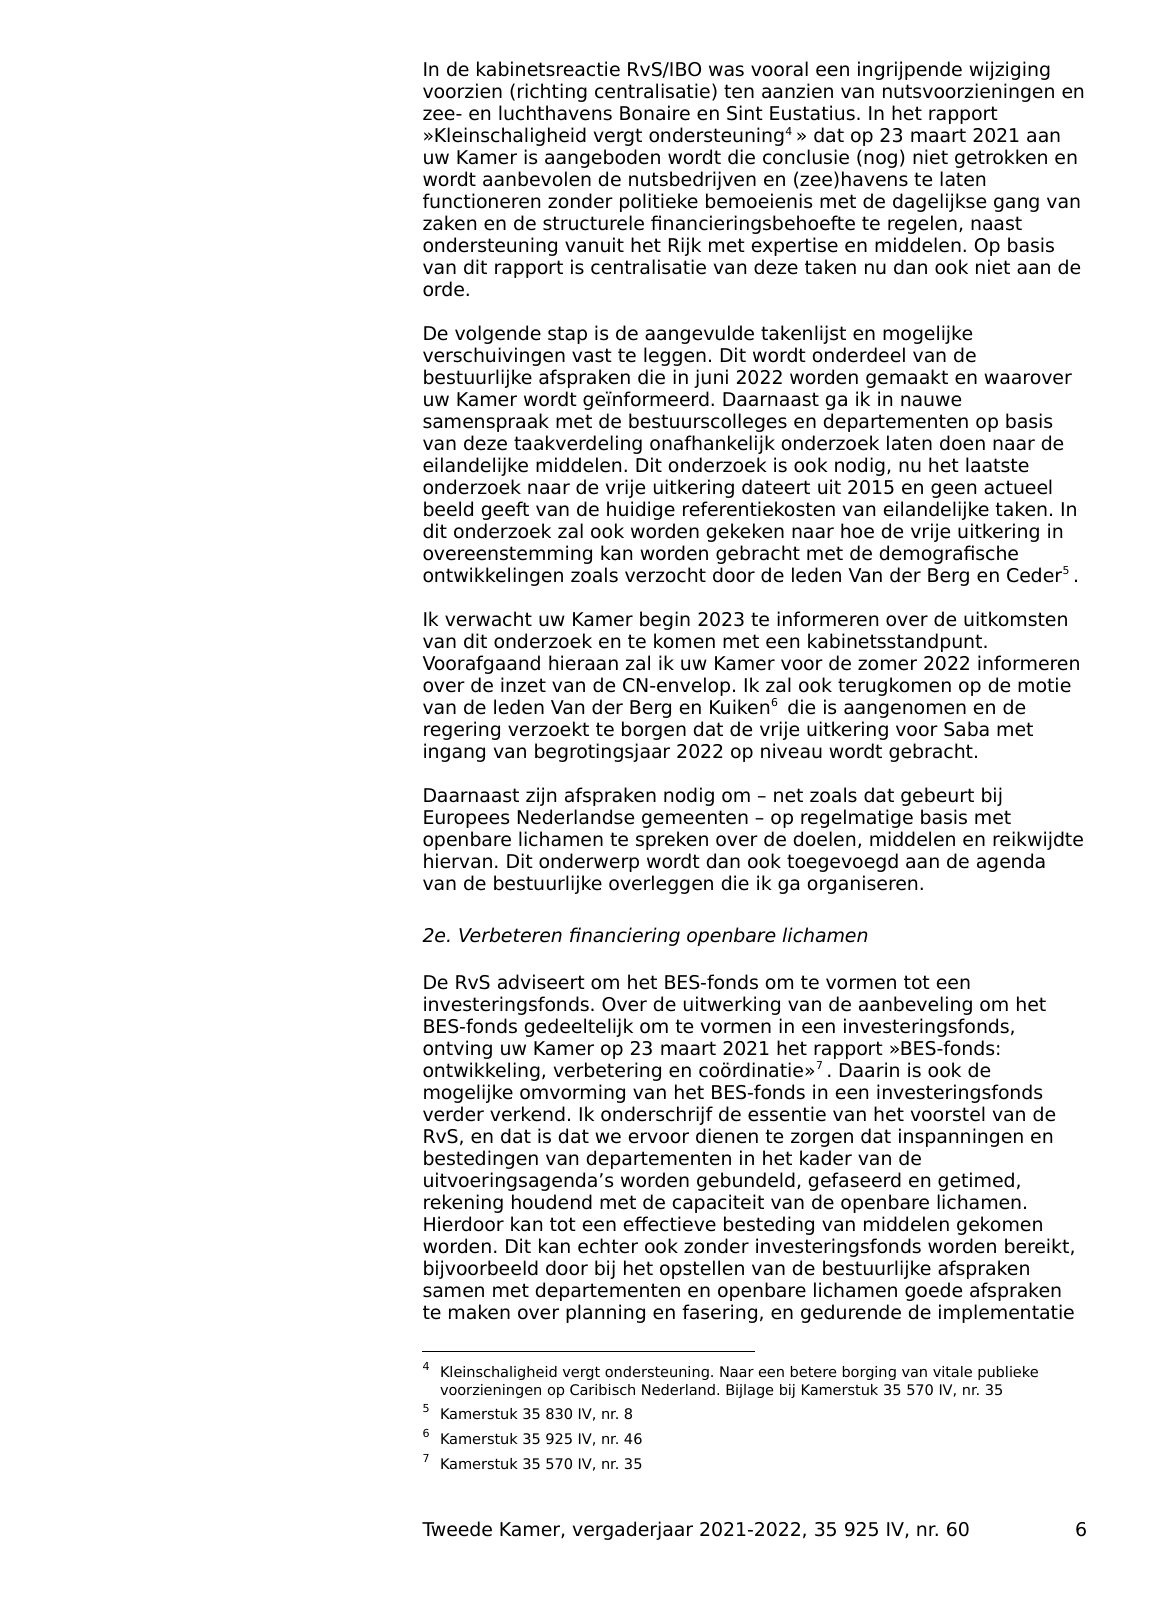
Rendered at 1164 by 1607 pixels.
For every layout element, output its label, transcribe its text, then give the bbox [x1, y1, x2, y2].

text In de kabinetsreactie RvS/IBO was vooral een ingrijpende wijziging voorzien (richting centralisatie) ten aanzien van nutsvoorzieningen en zee- en luchthavens Bonaire en Sint Eustatius. In het rapport »Kleinschaligheid vergt ondersteuning» dat op 23 maart 2021 aan uw Kamer is aangeboden wordt die conclusie (nog) niet getrokken en wordt aanbevolen de nutsbedrijven en (zee)havens te laten functioneren zonder politieke bemoeienis met de dagelijkse gang van zaken en de structurele financieringsbehoefte te regelen, naast ondersteuning vanuit het Rijk met expertise en middelen. Op basis van dit rapport is centralisatie van deze taken nu dan ook niet aan de orde. [422, 59, 1087, 301]
text Kamerstuk 35 570 IV, nr. 35 [422, 1452, 1087, 1474]
text Ik verwacht uw Kamer begin 2023 te informeren over de uitkomsten van dit onderzoek en te komen met een kabinetsstandpunt. Voorafgaand hieraan zal ik uw Kamer voor de zomer 2022 informeren over de inzet van de CN-envelop. Ik zal ook terugkomen op de motie van de leden Van der Berg en Kuiken die is aangenomen en de regering verzoekt te borgen dat de vrije uitkering voor Saba met ingang van begrotingsjaar 2022 op niveau wordt gebracht. [422, 609, 1087, 763]
text Kamerstuk 35 830 IV, nr. 8 [422, 1402, 1087, 1424]
text Kleinschaligheid vergt ondersteuning. Naar een betere borging van vitale publieke voorzieningen op Caribisch Nederland. Bijlage bij Kamerstuk 35 570 IV, nr. 35 [422, 1360, 1087, 1399]
text De volgende stap is de aangevulde takenlijst en mogelijke verschuivingen vast te leggen. Dit wordt onderdeel van de bestuurlijke afspraken die in juni 2022 worden gemaakt en waarover uw Kamer wordt geïnformeerd. Daarnaast ga ik in nauwe samenspraak met de bestuurscolleges en departementen op basis van deze taakverdeling onafhankelijk onderzoek laten doen naar de eilandelijke middelen. Dit onderzoek is ook nodig, nu het laatste onderzoek naar de vrije uitkering dateert uit 2015 en geen actueel beeld geeft van de huidige referentiekosten van eilandelijke taken. In dit onderzoek zal ook worden gekeken naar hoe de vrije uitkering in overeenstemming kan worden gebracht met de demografische ontwikkelingen zoals verzocht door de leden Van der Berg en Ceder. [422, 323, 1087, 587]
text Daarnaast zijn afspraken nodig om – net zoals dat gebeurt bij Europees Nederlandse gemeenten – op regelmatige basis met openbare lichamen te spreken over de doelen, middelen en reikwijdte hiervan. Dit onderwerp wordt dan ook toegevoegd aan de agenda van de bestuurlijke overleggen die ik ga organiseren. [422, 785, 1087, 895]
text De RvS adviseert om het BES-fonds om te vormen tot een investeringsfonds. Over de uitwerking van de aanbeveling om het BES-fonds gedeeltelijk om te vormen in een investeringsfonds, ontving uw Kamer op 23 maart 2021 het rapport »BES-fonds: ontwikkeling, verbetering en coördinatie». Daarin is ook de mogelijke omvorming van het BES-fonds in een investeringsfonds verder verkend. Ik onderschrijf de essentie van het voorstel van de RvS, en dat is dat we ervoor dienen te zorgen dat inspanningen en bestedingen van departementen in het kader van de uitvoeringsagenda’s worden gebundeld, gefaseerd en getimed, rekening houdend met de capaciteit van de openbare lichamen. Hierdoor kan tot een effectieve besteding van middelen gekomen worden. Dit kan echter ook zonder investeringsfonds worden bereikt, bijvoorbeeld door bij het opstellen van de bestuurlijke afspraken samen met departementen en openbare lichamen goede afspraken te maken over planning en fasering, en gedurende de implementatie [422, 972, 1087, 1323]
text Kamerstuk 35 925 IV, nr. 46 [422, 1427, 1087, 1449]
subtitle 2e. Verbeteren financiering openbare lichamen [422, 925, 1087, 947]
